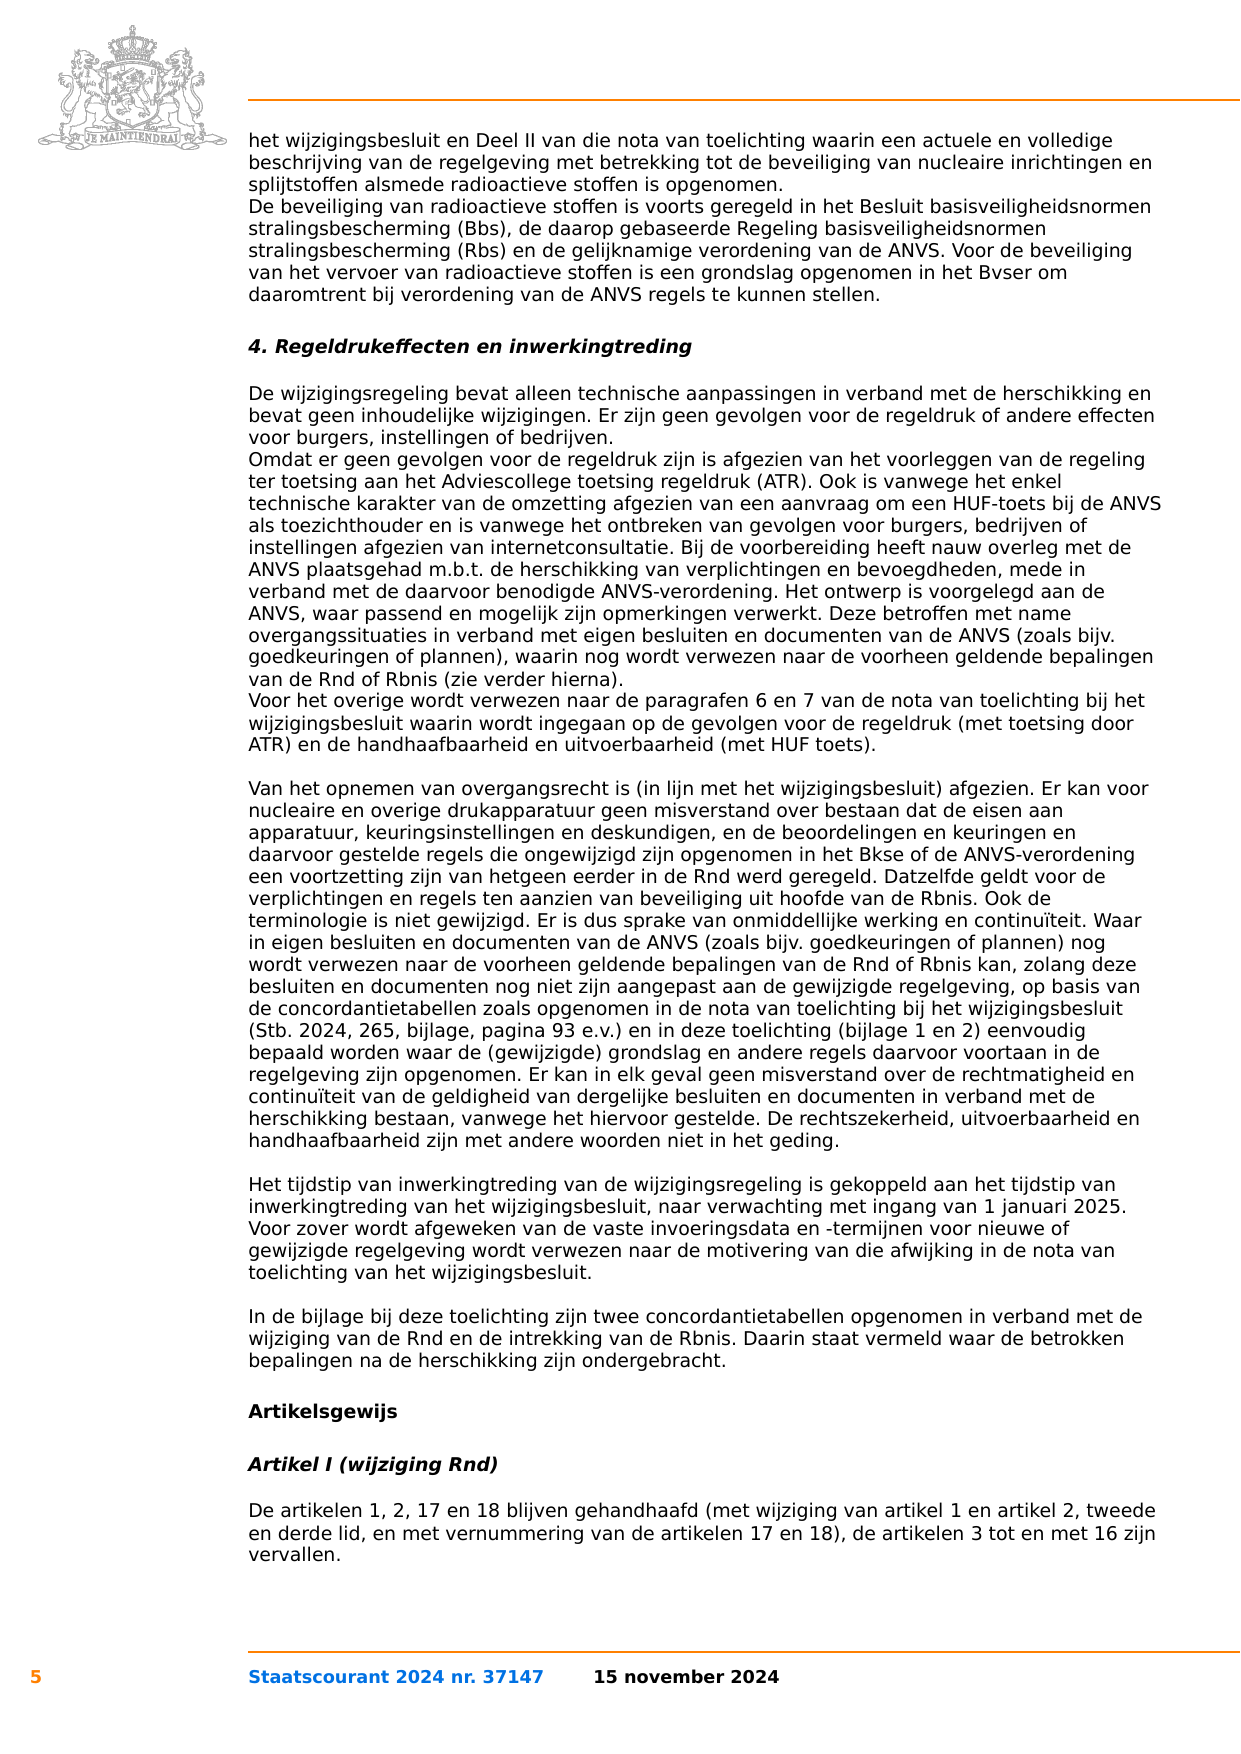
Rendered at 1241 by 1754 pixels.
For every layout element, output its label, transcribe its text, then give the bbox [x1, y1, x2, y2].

text In de bijlage bij deze toelichting zijn twee concordantietabellen opgenomen in verband met de wijziging van de Rnd en de intrekking van de Rbnis. Daarin staat vermeld waar de betrokken bepalingen na de herschikking zijn ondergebracht. [248, 1306, 1163, 1371]
picture [38, 25, 227, 150]
text De beveiliging van radioactieve stoffen is voorts geregeld in het Besluit basisveiligheidsnormen stralingsbescherming (Bbs), de daarop gebaseerde Regeling basisveiligheidsnormen stralingsbescherming (Rbs) en de gelijknamige verordening van de ANVS. Voor de beveiliging van het vervoer van radioactieve stoffen is een grondslag opgenomen in het Bvser om daaromtrent bij verordening van de ANVS regels te kunnen stellen. [248, 196, 1163, 306]
text Voor het overige wordt verwezen naar de paragrafen 6 en 7 van de nota van toelichting bij het wijzigingsbesluit waarin wordt ingegaan op de gevolgen voor de regeldruk (met toetsing door ATR) en de handhaafbaarheid en uitvoerbaarheid (met HUF toets). [248, 690, 1163, 756]
text Het tijdstip van inwerkingtreding van de wijzigingsregeling is gekoppeld aan het tijdstip van inwerkingtreding van het wijzigingsbesluit, naar verwachting met ingang van 1 januari 2025. Voor zover wordt afgeweken van de vaste invoeringsdata en -termijnen voor nieuwe of gewijzigde regelgeving wordt verwezen naar de motivering van die afwijking in de nota van toelichting van het wijzigingsbesluit. [248, 1174, 1163, 1284]
text Van het opnemen van overgangsrecht is (in lijn met het wijzigingsbesluit) afgezien. Er kan voor nucleaire en overige drukapparatuur geen misverstand over bestaan dat de eisen aan apparatuur, keuringsinstellingen en deskundigen, en de beoordelingen en keuringen en daarvoor gestelde regels die ongewijzigd zijn opgenomen in het Bkse of de ANVS-verordening een voortzetting zijn van hetgeen eerder in de Rnd werd geregeld. Datzelfde geldt voor de verplichtingen en regels ten aanzien van beveiliging uit hoofde van de Rbnis. Ook de terminologie is niet gewijzigd. Er is dus sprake van onmiddellijke werking en continuïteit. Waar in eigen besluiten en documenten van de ANVS (zoals bijv. goedkeuringen of plannen) nog wordt verwezen naar de voorheen geldende bepalingen van de Rnd of Rbnis kan, zolang deze besluiten en documenten nog niet zijn aangepast aan de gewijzigde regelgeving, op basis van de concordantietabellen zoals opgenomen in de nota van toelichting bij het wijzigingsbesluit (Stb. 2024, 265, bijlage, pagina 93 e.v.) en in deze toelichting (bijlage 1 en 2) eenvoudig bepaald worden waar de (gewijzigde) grondslag en andere regels daarvoor voortaan in de regelgeving zijn opgenomen. Er kan in elk geval geen misverstand over de rechtmatigheid en continuïteit van de geldigheid van dergelijke besluiten en documenten in verband met de herschikking bestaan, vanwege het hiervoor gestelde. De rechtszekerheid, uitvoerbaarheid en handhaafbaarheid zijn met andere woorden niet in het geding. [248, 778, 1163, 1152]
subtitle Artikelsgewijs [248, 1401, 1163, 1423]
text De artikelen 1, 2, 17 en 18 blijven gehandhaafd (met wijziging van artikel 1 en artikel 2, tweede en derde lid, en met vernummering van de artikelen 17 en 18), de artikelen 3 tot en met 16 zijn vervallen. [248, 1500, 1163, 1566]
text Omdat er geen gevolgen voor de regeldruk zijn is afgezien van het voorleggen van de regeling ter toetsing aan het Adviescollege toetsing regeldruk (ATR). Ook is vanwege het enkel technische karakter van de omzetting afgezien van een aanvraag om een HUF-toets bij de ANVS als toezichthouder en is vanwege het ontbreken van gevolgen voor burgers, bedrijven of instellingen afgezien van internetconsultatie. Bij de voorbereiding heeft nauw overleg met de ANVS plaatsgehad m.b.t. de herschikking van verplichtingen en bevoegdheden, mede in verband met de daarvoor benodigde ANVS-verordening. Het ontwerp is voorgelegd aan de ANVS, waar passend en mogelijk zijn opmerkingen verwerkt. Deze betroffen met name overgangssituaties in verband met eigen besluiten en documenten van de ANVS (zoals bijv. goedkeuringen of plannen), waarin nog wordt verwezen naar de voorheen geldende bepalingen van de Rnd of Rbnis (zie verder hierna). [248, 449, 1163, 690]
subtitle Artikel I (wijziging Rnd) [248, 1453, 1163, 1475]
subtitle 4. Regeldrukeffecten en inwerkingtreding [248, 336, 1163, 358]
text het wijzigingsbesluit en Deel II van die nota van toelichting waarin een actuele en volledige beschrijving van de regelgeving met betrekking tot de beveiliging van nucleaire inrichtingen en splijtstoffen alsmede radioactieve stoffen is opgenomen. [248, 130, 1163, 196]
text De wijzigingsregeling bevat alleen technische aanpassingen in verband met de herschikking en bevat geen inhoudelijke wijzigingen. Er zijn geen gevolgen voor de regeldruk of andere effecten voor burgers, instellingen of bedrijven. [248, 383, 1163, 449]
